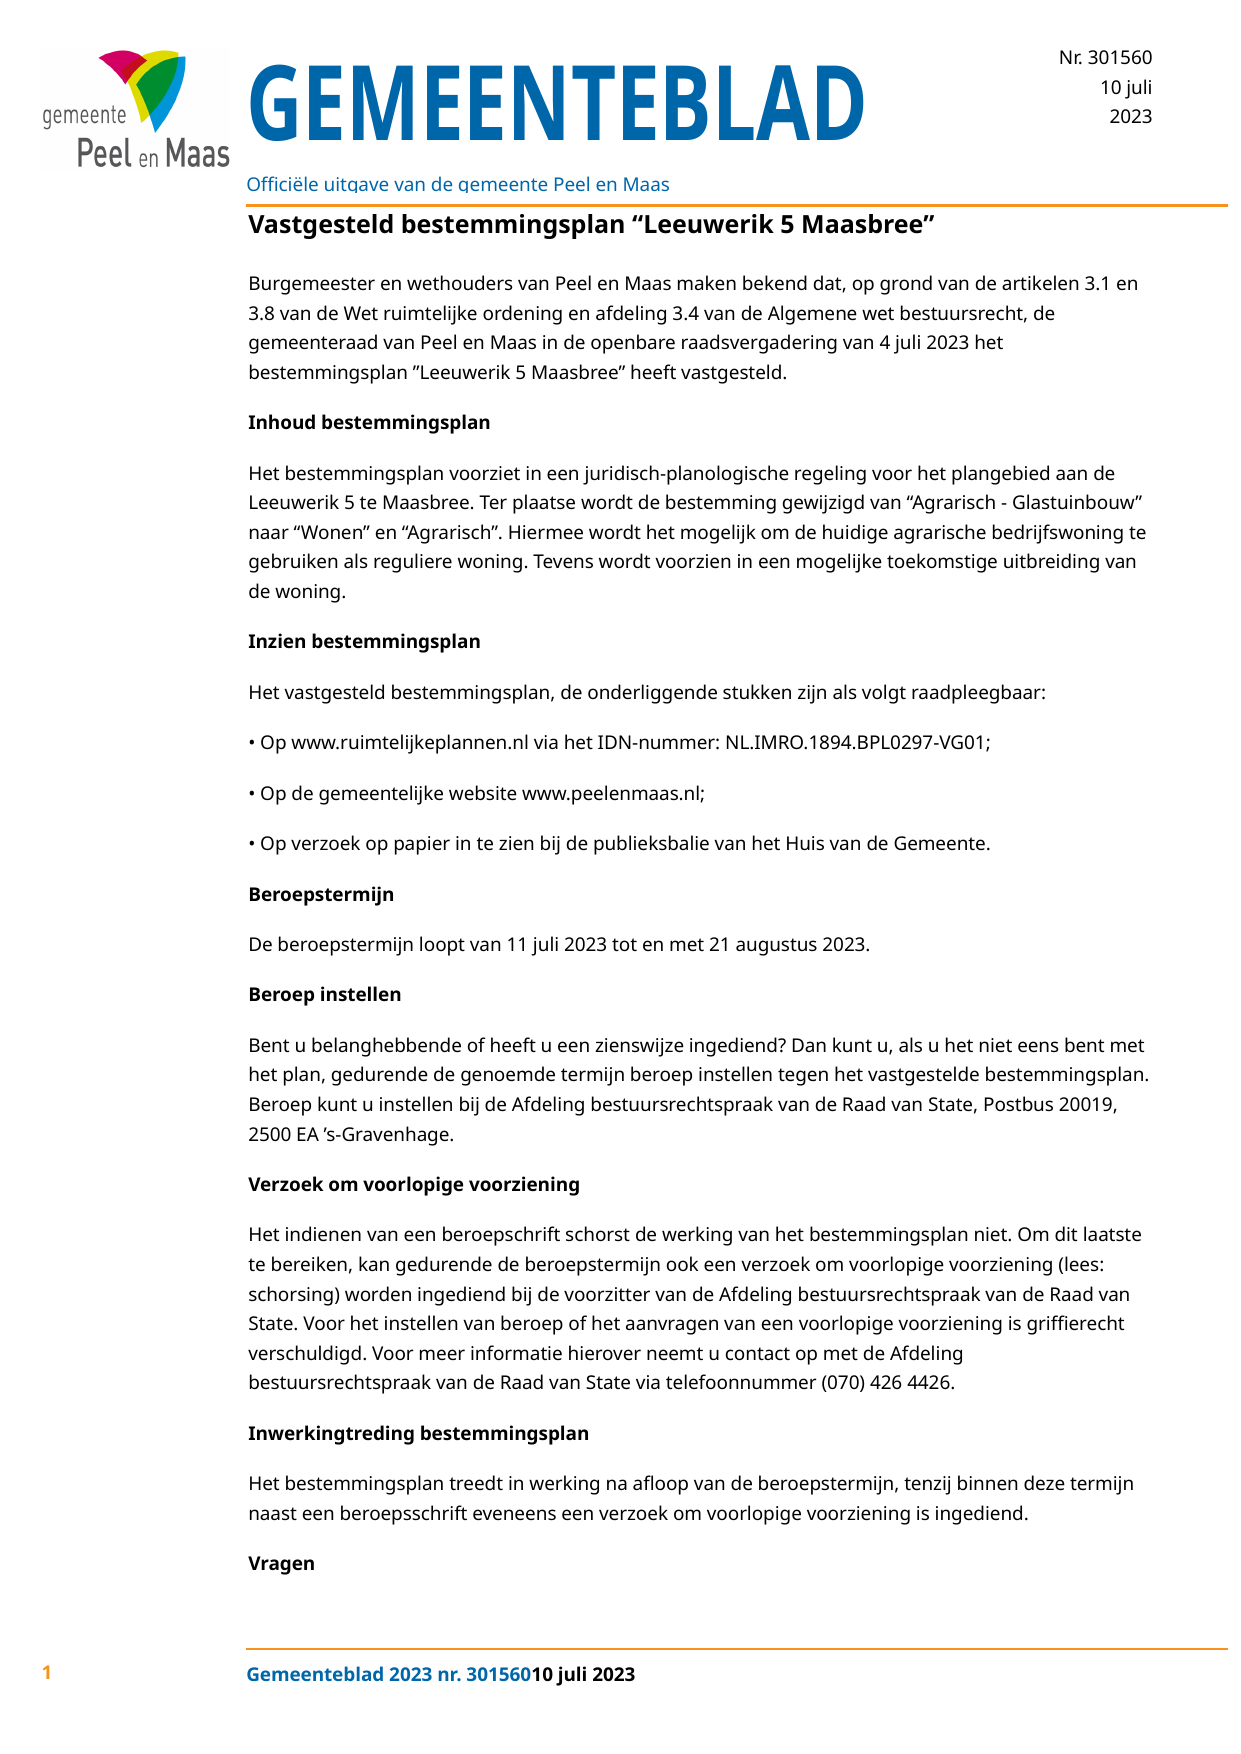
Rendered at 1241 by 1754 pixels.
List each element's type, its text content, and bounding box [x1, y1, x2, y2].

text Beroepstermijn [248, 881, 1152, 906]
text De beroepstermijn loopt van 11 juli 2023 tot en met 21 augustus 2023. [248, 931, 1152, 957]
picture [41, 47, 231, 172]
text • Op de gemeentelijke website www.peelenmaas.nl; [248, 780, 1152, 806]
text Burgemeester en wethouders van Peel en Maas maken bekend dat, op grond van de artikelen 3.1 en 3.8 van de Wet ruimtelijke ordening en afdeling 3.4 van de Algemene wet bestuursrecht, de gemeenteraad van Peel en Maas in de openbare raadsvergadering van 4 juli 2023 het bestemmingsplan ”Leeuwerik 5 Maasbree” heeft vastgesteld. [248, 270, 1152, 385]
text Vragen [248, 1550, 1152, 1576]
text Vastgesteld bestemmingsplan “Leeuwerik 5 Maasbree” [248, 207, 1152, 241]
text Het bestemmingsplan voorziet in een juridisch-planologische regeling voor het plangebied aan de Leeuwerik 5 te Maasbree. Ter plaatse wordt de bestemming gewijzigd van “Agrarisch - Glastuinbouw” naar “Wonen” en “Agrarisch”. Hiermee wordt het mogelijk om de huidige agrarische bedrijfswoning te gebruiken als reguliere woning. Tevens wordt voorzien in een mogelijke toekomstige uitbreiding van de woning. [248, 460, 1152, 604]
text Het bestemmingsplan treedt in werking na afloop van de beroepstermijn, tenzij binnen deze termijn naast een beroepsschrift eveneens een verzoek om voorlopige voorziening is ingediend. [248, 1470, 1152, 1526]
text • Op verzoek op papier in te zien bij de publieksbalie van het Huis van de Gemeente. [248, 830, 1152, 856]
text Verzoek om voorlopige voorziening [248, 1171, 1152, 1197]
text Het vastgesteld bestemmingsplan, de onderliggende stukken zijn als volgt raadpleegbaar: [248, 679, 1152, 705]
text Inzien bestemmingsplan [248, 629, 1152, 654]
text Beroep instellen [248, 982, 1152, 1007]
text Inwerkingtreding bestemmingsplan [248, 1420, 1152, 1446]
text • Op www.ruimtelijkeplannen.nl via het IDN-nummer: NL.IMRO.1894.BPL0297-VG01; [248, 729, 1152, 755]
text Het indienen van een beroepschrift schorst de werking van het bestemmingsplan niet. Om dit laatste te bereiken, kan gedurende de beroepstermijn ook een verzoek om voorlopige voorziening (lees: schorsing) worden ingediend bij de voorzitter van de Afdeling bestuursrechtspraak van de Raad van State. Voor het instellen van beroep of het aanvragen van een voorlopige voorziening is griffierecht verschuldigd. Voor meer informatie hierover neemt u contact op met de Afdeling bestuursrechtspraak van de Raad van State via telefoonnummer (070) 426 4426. [248, 1222, 1152, 1395]
text Inhoud bestemmingsplan [248, 409, 1152, 435]
text Bent u belanghebbende of heeft u een zienswijze ingediend? Dan kunt u, als u het niet eens bent met het plan, gedurende de genoemde termijn beroep instellen tegen het vastgestelde bestemmingsplan. Beroep kunt u instellen bij de Afdeling bestuursrechtspraak van de Raad van State, Postbus 20019, 2500 EA ’s-Gravenhage. [248, 1032, 1152, 1146]
